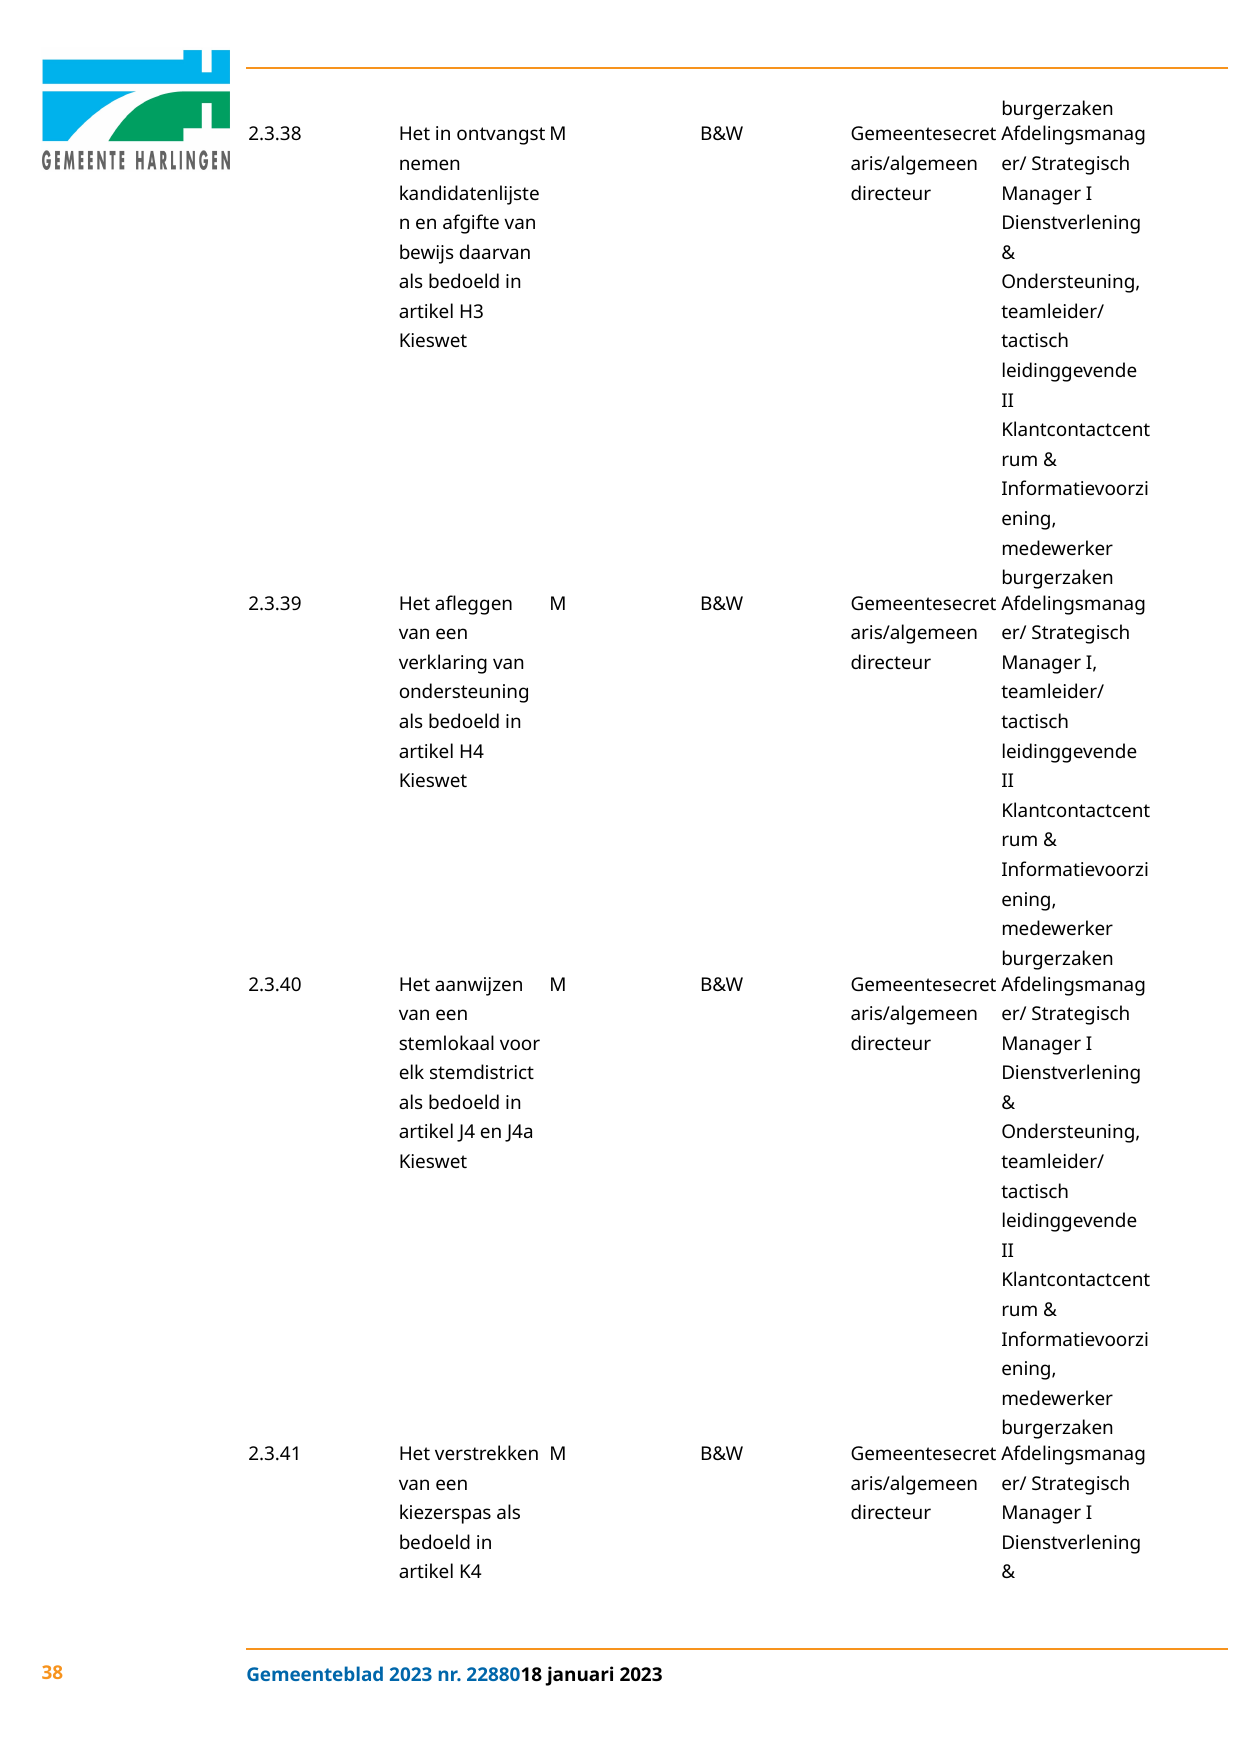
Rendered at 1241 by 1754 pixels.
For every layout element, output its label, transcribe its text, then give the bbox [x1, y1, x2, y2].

table_cell Gemeentesecretaris/algemeen directeur [850, 1440, 1001, 1584]
table_cell Het aanwijzen van een stemlokaal voor elk stemdistrict als bedoeld in artikel J4 en J4a Kieswet [399, 971, 549, 1440]
table_cell M [549, 971, 700, 1440]
table_cell burgerzaken [1001, 95, 1152, 121]
table_cell Gemeentesecretaris/algemeen directeur [850, 971, 1001, 1440]
table_cell Gemeentesecretaris/algemeen directeur [850, 590, 1001, 971]
table_cell Afdelingsmanager/ Strategisch Manager I Dienstverlening & Ondersteuning, teamleider/ tactisch leidinggevende II Klantcontactcentrum & Informatievoorziening, medewerker burgerzaken [1001, 971, 1152, 1440]
table_cell Het verstrekken van een kiezerspas als bedoeld in artikel K4 [399, 1440, 549, 1584]
table_cell [700, 95, 850, 121]
table_cell Afdelingsmanager/ Strategisch Manager I Dienstverlening & [1001, 1440, 1152, 1584]
table_cell 2.3.40 [248, 971, 398, 1440]
table_cell B&W [700, 971, 850, 1440]
table_cell Gemeentesecretaris/algemeen directeur [850, 121, 1001, 590]
table_cell B&W [700, 1440, 850, 1584]
table_cell B&W [700, 121, 850, 590]
table_cell 2.3.41 [248, 1440, 398, 1584]
table_cell [248, 95, 398, 121]
table_cell M [549, 121, 700, 590]
table_cell 2.3.39 [248, 590, 398, 971]
table_cell 2.3.38 [248, 121, 398, 590]
table_cell M [549, 590, 700, 971]
table_cell [850, 95, 1001, 121]
table_cell Afdelingsmanager/ Strategisch Manager I, teamleider/ tactisch leidinggevende II Klantcontactcentrum & Informatievoorziening, medewerker burgerzaken [1001, 590, 1152, 971]
table_cell [399, 95, 549, 121]
table_cell M [549, 1440, 700, 1584]
table_cell B&W [700, 590, 850, 971]
table_cell Het in ontvangst nemen kandidatenlijsten en afgifte van bewijs daarvan als bedoeld in artikel H3 Kieswet [399, 121, 549, 590]
table_cell [549, 95, 700, 121]
table_cell Het afleggen van een verklaring van ondersteuning als bedoeld in artikel H4 Kieswet [399, 590, 549, 971]
picture [41, 47, 231, 172]
table_cell Afdelingsmanager/ Strategisch Manager I Dienstverlening & Ondersteuning, teamleider/ tactisch leidinggevende II Klantcontactcentrum & Informatievoorziening, medewerker burgerzaken [1001, 121, 1152, 590]
